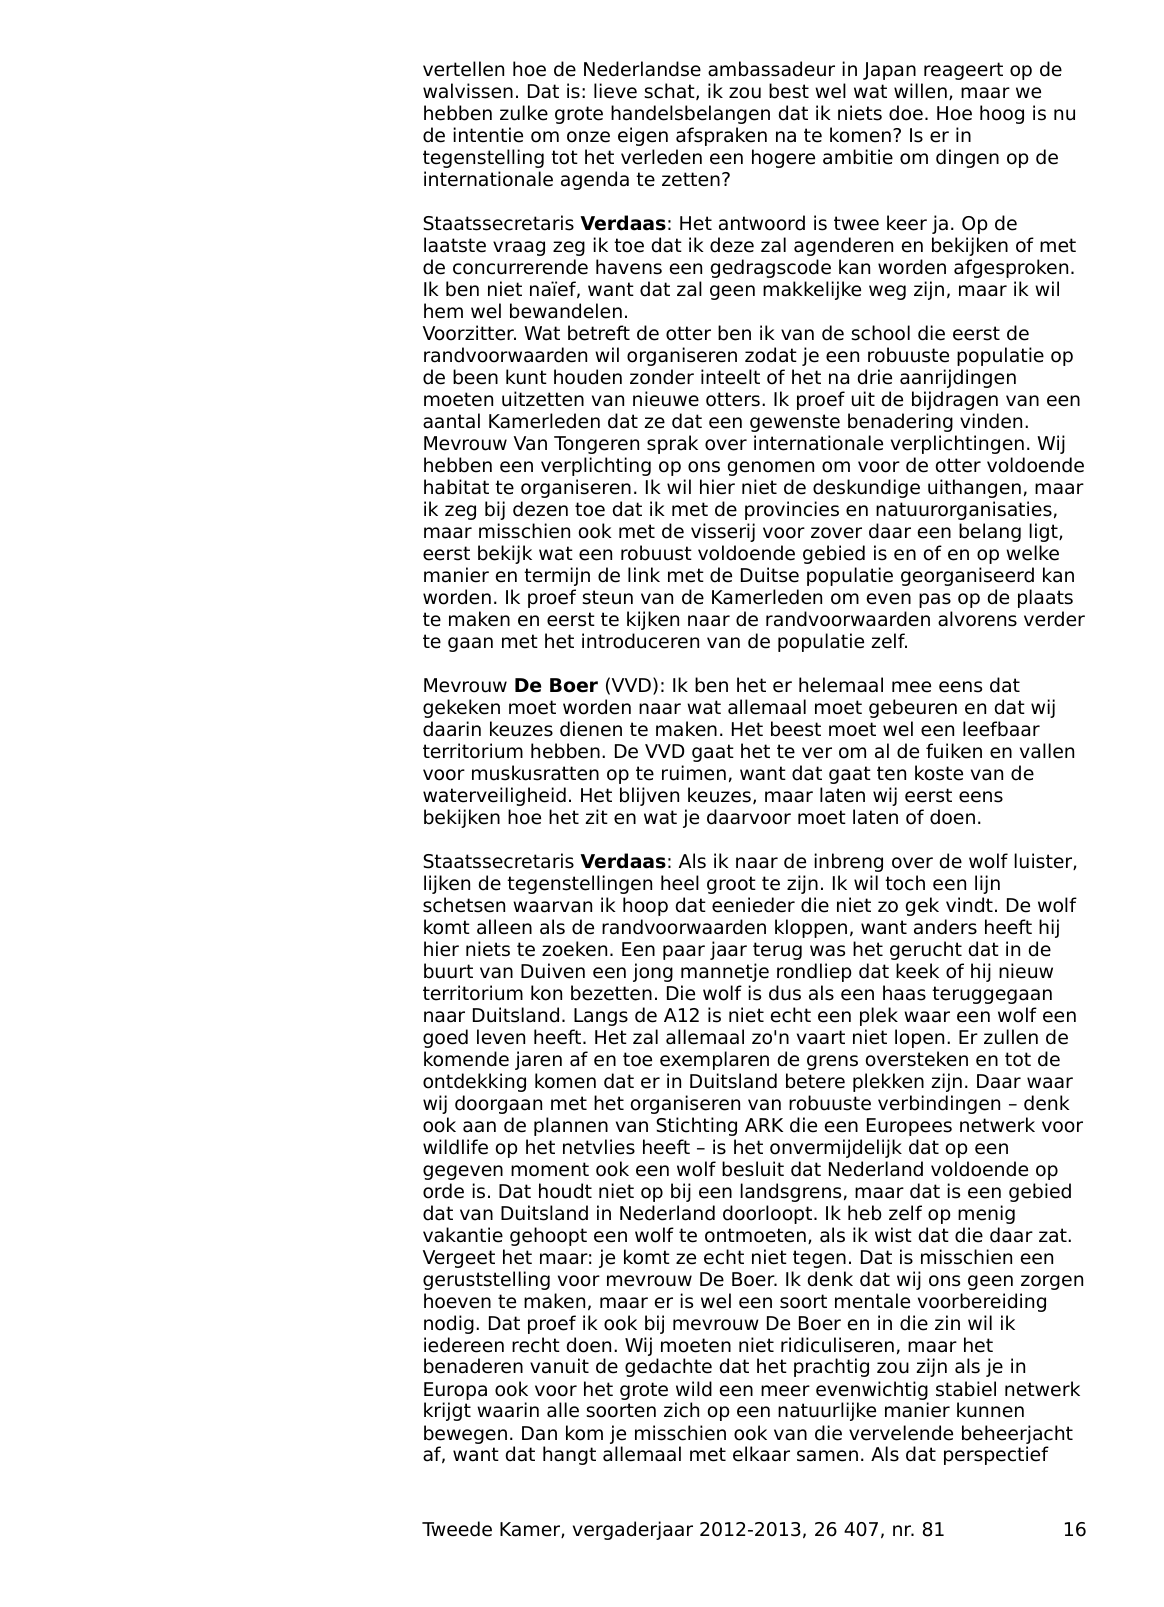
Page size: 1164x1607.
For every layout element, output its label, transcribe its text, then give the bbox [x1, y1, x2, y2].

text Voorzitter. Wat betreft de otter ben ik van de school die eerst de randvoorwaarden wil organiseren zodat je een robuuste populatie op de been kunt houden zonder inteelt of het na drie aanrijdingen moeten uitzetten van nieuwe otters. Ik proef uit de bijdragen van een aantal Kamerleden dat ze dat een gewenste benadering vinden. Mevrouw Van Tongeren sprak over internationale verplichtingen. Wij hebben een verplichting op ons genomen om voor de otter voldoende habitat te organiseren. Ik wil hier niet de deskundige uithangen, maar ik zeg bij dezen toe dat ik met de provincies en natuurorganisaties, maar misschien ook met de visserij voor zover daar een belang ligt, eerst bekijk wat een robuust voldoende gebied is en of en op welke manier en termijn de link met de Duitse populatie georganiseerd kan worden. Ik proef steun van de Kamerleden om even pas op de plaats te maken en eerst te kijken naar de randvoorwaarden alvorens verder te gaan met het introduceren van de populatie zelf. [422, 323, 1087, 653]
text vertellen hoe de Nederlandse ambassadeur in Japan reageert op de walvissen. Dat is: lieve schat, ik zou best wel wat willen, maar we hebben zulke grote handelsbelangen dat ik niets doe. Hoe hoog is nu de intentie om onze eigen afspraken na te komen? Is er in tegenstelling tot het verleden een hogere ambitie om dingen op de internationale agenda te zetten? [422, 59, 1087, 191]
text Staatssecretaris Verdaas: Het antwoord is twee keer ja. Op de laatste vraag zeg ik toe dat ik deze zal agenderen en bekijken of met de concurrerende havens een gedragscode kan worden afgesproken. Ik ben niet naïef, want dat zal geen makkelijke weg zijn, maar ik wil hem wel bewandelen. [422, 213, 1087, 323]
text Mevrouw De Boer (VVD): Ik ben het er helemaal mee eens dat gekeken moet worden naar wat allemaal moet gebeuren en dat wij daarin keuzes dienen te maken. Het beest moet wel een leefbaar territorium hebben. De VVD gaat het te ver om al de fuiken en vallen voor muskusratten op te ruimen, want dat gaat ten koste van de waterveiligheid. Het blijven keuzes, maar laten wij eerst eens bekijken hoe het zit en wat je daarvoor moet laten of doen. [422, 675, 1087, 829]
text Staatssecretaris Verdaas: Als ik naar de inbreng over de wolf luister, lijken de tegenstellingen heel groot te zijn. Ik wil toch een lijn schetsen waarvan ik hoop dat eenieder die niet zo gek vindt. De wolf komt alleen als de randvoorwaarden kloppen, want anders heeft hij hier niets te zoeken. Een paar jaar terug was het gerucht dat in de buurt van Duiven een jong mannetje rondliep dat keek of hij nieuw territorium kon bezetten. Die wolf is dus als een haas teruggegaan naar Duitsland. Langs de A12 is niet echt een plek waar een wolf een goed leven heeft. Het zal allemaal zo'n vaart niet lopen. Er zullen de komende jaren af en toe exemplaren de grens oversteken en tot de ontdekking komen dat er in Duitsland betere plekken zijn. Daar waar wij doorgaan met het organiseren van robuuste verbindingen – denk ook aan de plannen van Stichting ARK die een Europees netwerk voor wildlife op het netvlies heeft – is het onvermijdelijk dat op een gegeven moment ook een wolf besluit dat Nederland voldoende op orde is. Dat houdt niet op bij een landsgrens, maar dat is een gebied dat van Duitsland in Nederland doorloopt. Ik heb zelf op menig vakantie gehoopt een wolf te ontmoeten, als ik wist dat die daar zat. Vergeet het maar: je komt ze echt niet tegen. Dat is misschien een geruststelling voor mevrouw De Boer. Ik denk dat wij ons geen zorgen hoeven te maken, maar er is wel een soort mentale voorbereiding nodig. Dat proef ik ook bij mevrouw De Boer en in die zin wil ik iedereen recht doen. Wij moeten niet ridiculiseren, maar het benaderen vanuit de gedachte dat het prachtig zou zijn als je in Europa ook voor het grote wild een meer evenwichtig stabiel netwerk krijgt waarin alle soorten zich op een natuurlijke manier kunnen bewegen. Dan kom je misschien ook van die vervelende beheerjacht af, want dat hangt allemaal met elkaar samen. Als dat perspectief [422, 851, 1087, 1466]
